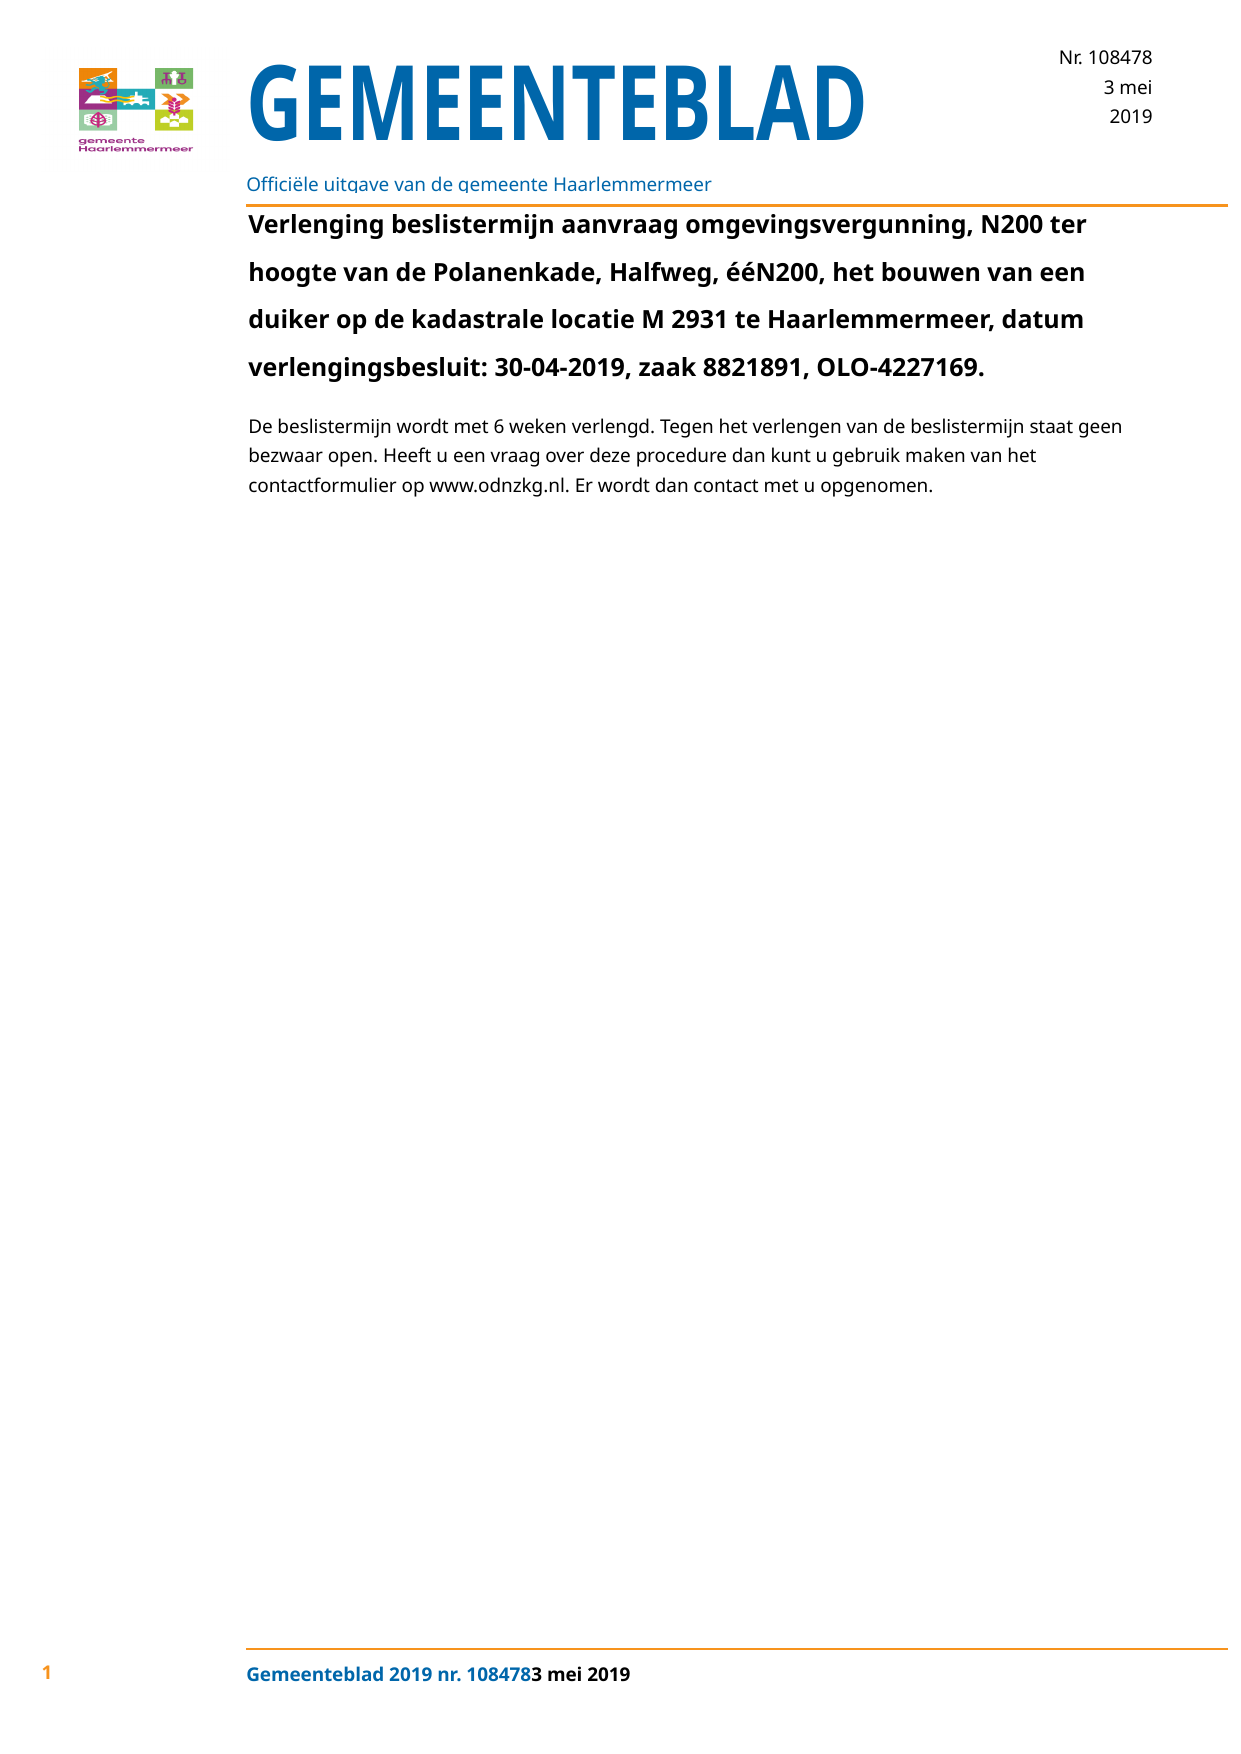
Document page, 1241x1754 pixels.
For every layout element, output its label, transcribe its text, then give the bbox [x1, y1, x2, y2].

text Verlenging beslistermijn aanvraag omgevingsvergunning, N200 ter hoogte van de Polanenkade, Halfweg, ééN200, het bouwen van een duiker op de kadastrale locatie M 2931 te Haarlemmermeer, datum verlengingsbesluit: 30-04-2019, zaak 8821891, OLO-4227169. [248, 207, 1152, 384]
text De beslistermijn wordt met 6 weken verlengd. Tegen het verlengen van de beslistermijn staat geen bezwaar open. Heeft u een vraag over deze procedure dan kunt u gebruik maken van het contactformulier op www.odnzkg.nl. Er wordt dan contact met u opgenomen. [248, 413, 1152, 498]
picture [41, 47, 231, 172]
